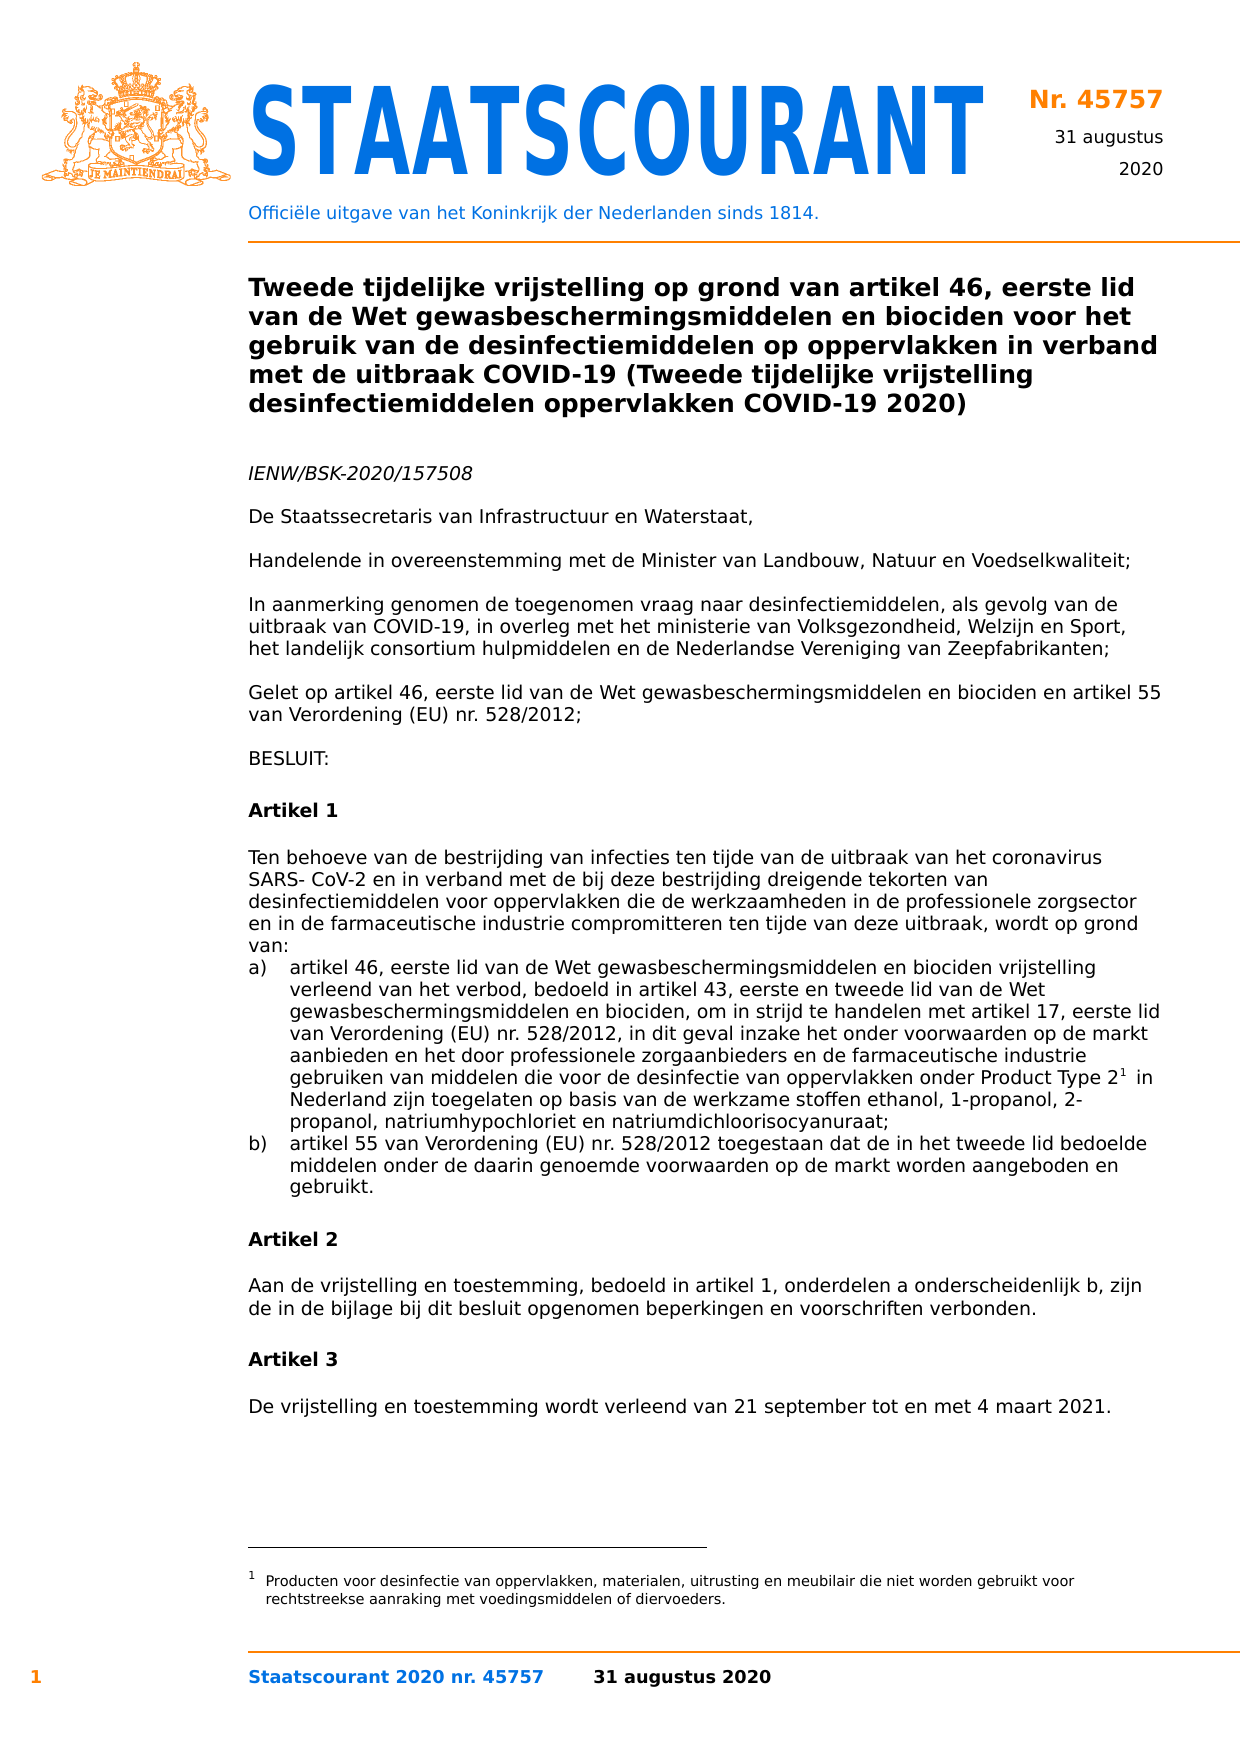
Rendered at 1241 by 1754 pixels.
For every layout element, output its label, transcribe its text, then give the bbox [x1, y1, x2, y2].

text Producten voor desinfectie van oppervlakken, materialen, uitrusting en meubilair die niet worden gebruikt voor rechtstreekse aanraking met voedingsmiddelen of diervoeders. [248, 1569, 1163, 1608]
subtitle Artikel 2 [248, 1228, 1163, 1250]
text IENW/BSK-2020/157508 [248, 463, 1163, 484]
table_cell Officiële uitgave van het Koninkrijk der Nederlanden sinds 1814. [248, 203, 1240, 241]
subtitle Artikel 3 [248, 1349, 1163, 1371]
text BESLUIT: [248, 748, 1163, 770]
text Ten behoeve van de bestrijding van infecties ten tijde van de uitbraak van het coronavirus SARS- CoV-2 en in verband met de bij deze bestrijding dreigende tekorten van desinfectiemiddelen voor oppervlakken die de werkzaamheden in de professionele zorgsector en in de farmaceutische industrie compromitteren ten tijde van deze uitbraak, wordt op grond van: [248, 847, 1163, 957]
text Aan de vrijstelling en toestemming, bedoeld in artikel 1, onderdelen a onderscheidenlijk b, zijn de in de bijlage bij dit besluit opgenomen beperkingen en voorschriften verbonden. [248, 1275, 1163, 1319]
text Handelende in overeenstemming met de Minister van Landbouw, Natuur en Voedselkwaliteit; [248, 550, 1163, 572]
text b) artikel 55 van Verordening (EU) nr. 528/2012 toegestaan dat de in het tweede lid bedoelde middelen onder de daarin genoemde voorwaarden op de markt worden aangeboden en gebruikt. [248, 1132, 1163, 1198]
text De vrijstelling en toestemming wordt verleend van 21 september tot en met 4 maart 2021. [248, 1396, 1163, 1418]
subtitle Artikel 1 [248, 800, 1163, 822]
table_header [25, 62, 248, 241]
table_header Nr. 45757 [998, 62, 1240, 121]
text In aanmerking genomen de toegenomen vraag naar desinfectiemiddelen, als gevolg van de uitbraak van COVID-19, in overleg met het ministerie van Volksgezondheid, Welzijn en Sport, het landelijk consortium hulpmiddelen en de Nederlandse Vereniging van Zeepfabrikanten; [248, 594, 1163, 660]
text De Staatssecretaris van Infrastructuur en Waterstaat, [248, 506, 1163, 528]
text Gelet op artikel 46, eerste lid van de Wet gewasbeschermingsmiddelen en biociden en artikel 55 van Verordening (EU) nr. 528/2012; [248, 682, 1163, 726]
text a) artikel 46, eerste lid van de Wet gewasbeschermingsmiddelen en biociden vrijstelling verleend van het verbod, bedoeld in artikel 43, eerste en tweede lid van de Wet gewasbeschermingsmiddelen en biociden, om in strijd te handelen met artikel 17, eerste lid van Verordening (EU) nr. 528/2012, in dit geval inzake het onder voorwaarden op de markt aanbieden en het door professionele zorgaanbieders en de farmaceutische industrie gebruiken van middelen die voor de desinfectie van oppervlakken onder Product Type 2 in Nederland zijn toegelaten op basis van de werkzame stoffen ethanol, 1-propanol, 2-propanol, natriumhypochloriet en natriumdichloorisocyanuraat; [248, 957, 1163, 1132]
table_cell 2020 [998, 153, 1240, 203]
table_cell 31 augustus [998, 121, 1240, 153]
subtitle Tweede tijdelijke vrijstelling op grond van artikel 46, eerste lid van de Wet gewasbeschermingsmiddelen en biociden voor het gebruik van de desinfectiemiddelen op oppervlakken in verband met de uitbraak COVID-19 (Tweede tijdelijke vrijstelling desinfectiemiddelen oppervlakken COVID-19 2020) [248, 273, 1163, 419]
picture [41, 62, 231, 186]
table_header STAATSCOURANT [248, 62, 998, 203]
